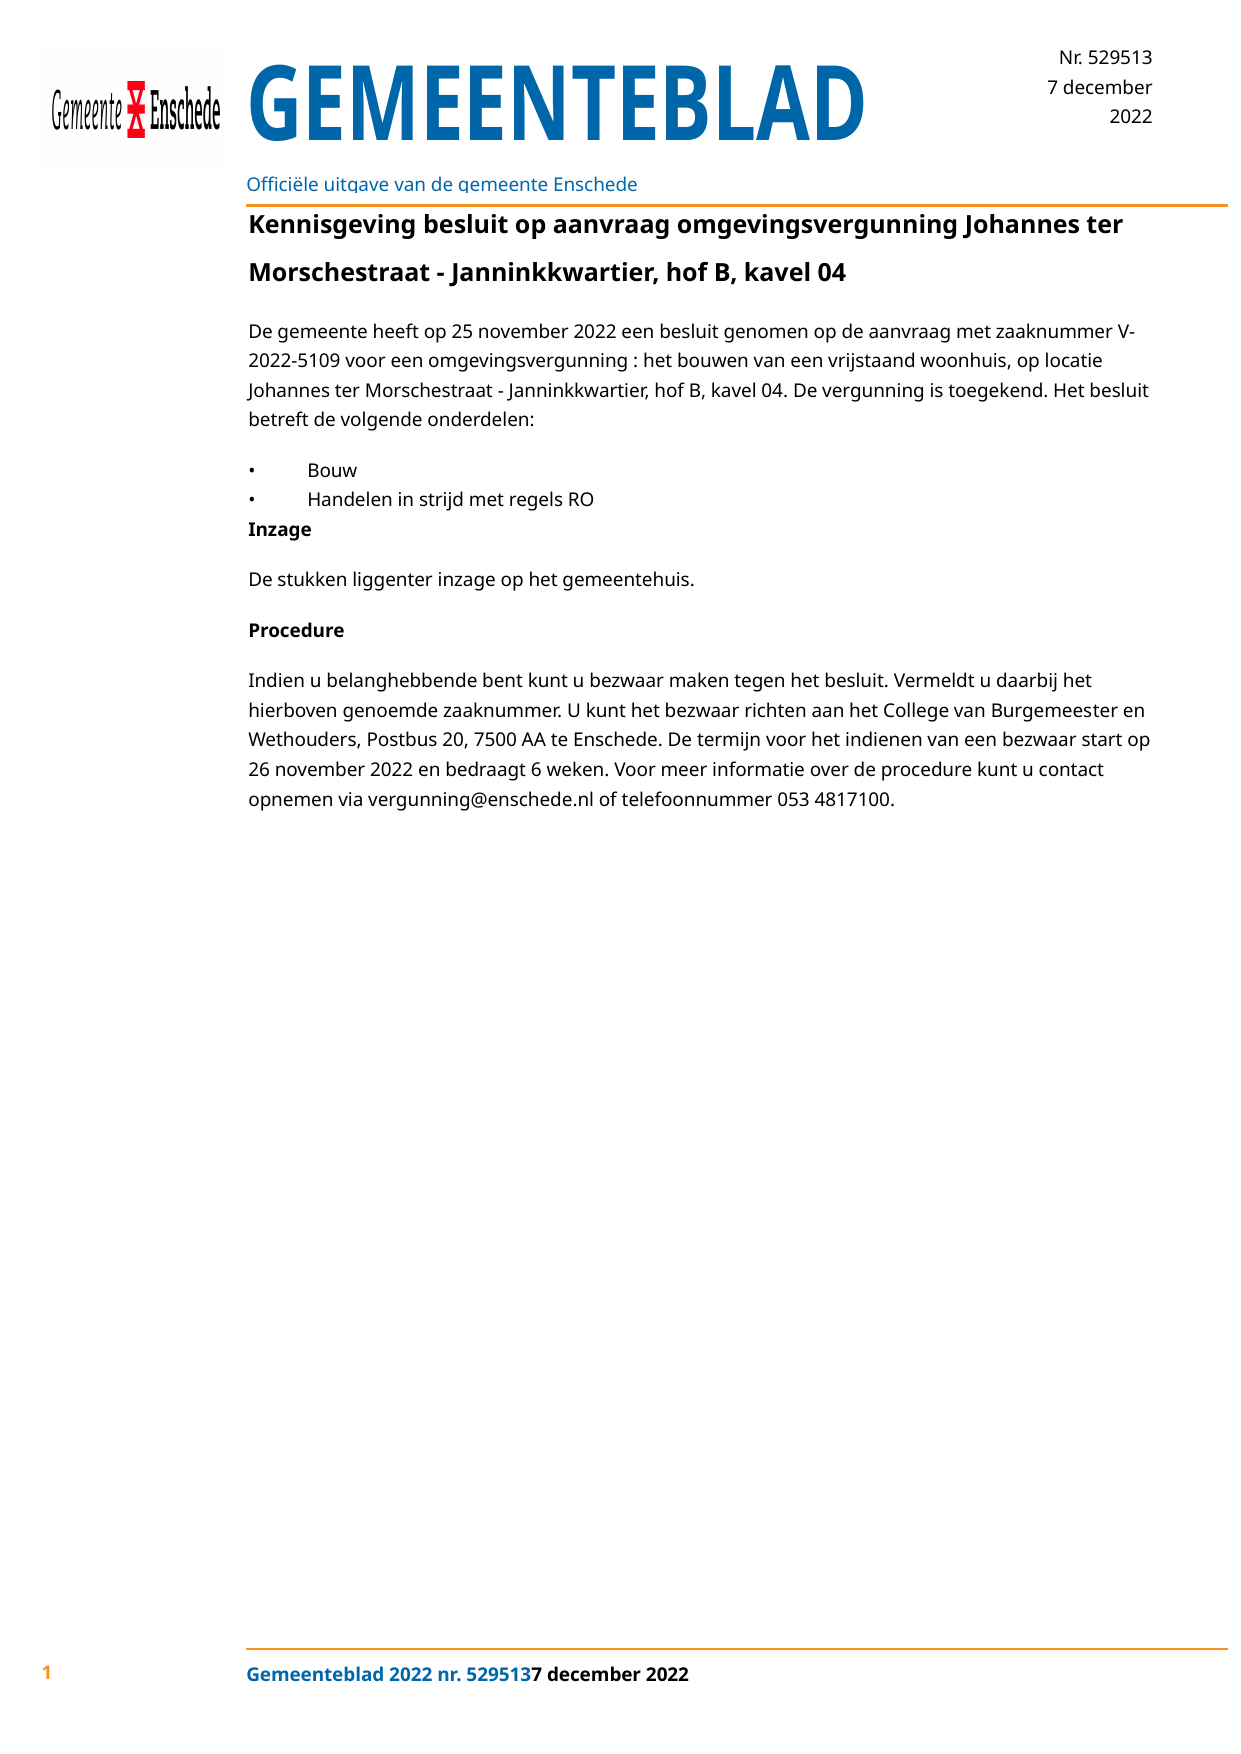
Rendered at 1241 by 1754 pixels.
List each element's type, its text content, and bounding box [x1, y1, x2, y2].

text Procedure [248, 617, 1152, 643]
list Handelen in strijd met regels RO [248, 487, 1152, 512]
text De gemeente heeft op 25 november 2022 een besluit genomen op de aanvraag met zaaknummer V-2022-5109 voor een omgevingsvergunning : het bouwen van een vrijstaand woonhuis, op locatie Johannes ter Morschestraat - Janninkkwartier, hof B, kavel 04. De vergunning is toegekend. Het besluit betreft de volgende onderdelen: [248, 318, 1152, 432]
text Inzage [248, 516, 1152, 542]
text Indien u belanghebbende bent kunt u bezwaar maken tegen het besluit. Vermeldt u daarbij het hierboven genoemde zaaknummer. U kunt het bezwaar richten aan het College van Burgemees­ter en Wethouders, Postbus 20, 7500 AA te Enschede. De termijn voor het indienen van een bezwaar start op 26 november 2022 en bedraagt 6 weken. Voor meer informatie over de procedure kunt u contact opnemen via vergunning@enschede.nl of telefoonnummer 053 4817100. [248, 667, 1152, 812]
text De stukken liggenter inzage op het gemeentehuis. [248, 567, 1152, 592]
text Kennisgeving besluit op aanvraag omgevingsvergunning Johannes ter Morschestraat - Janninkkwartier, hof B, kavel 04 [248, 207, 1152, 288]
picture [41, 47, 231, 172]
list Bouw [248, 457, 1152, 483]
